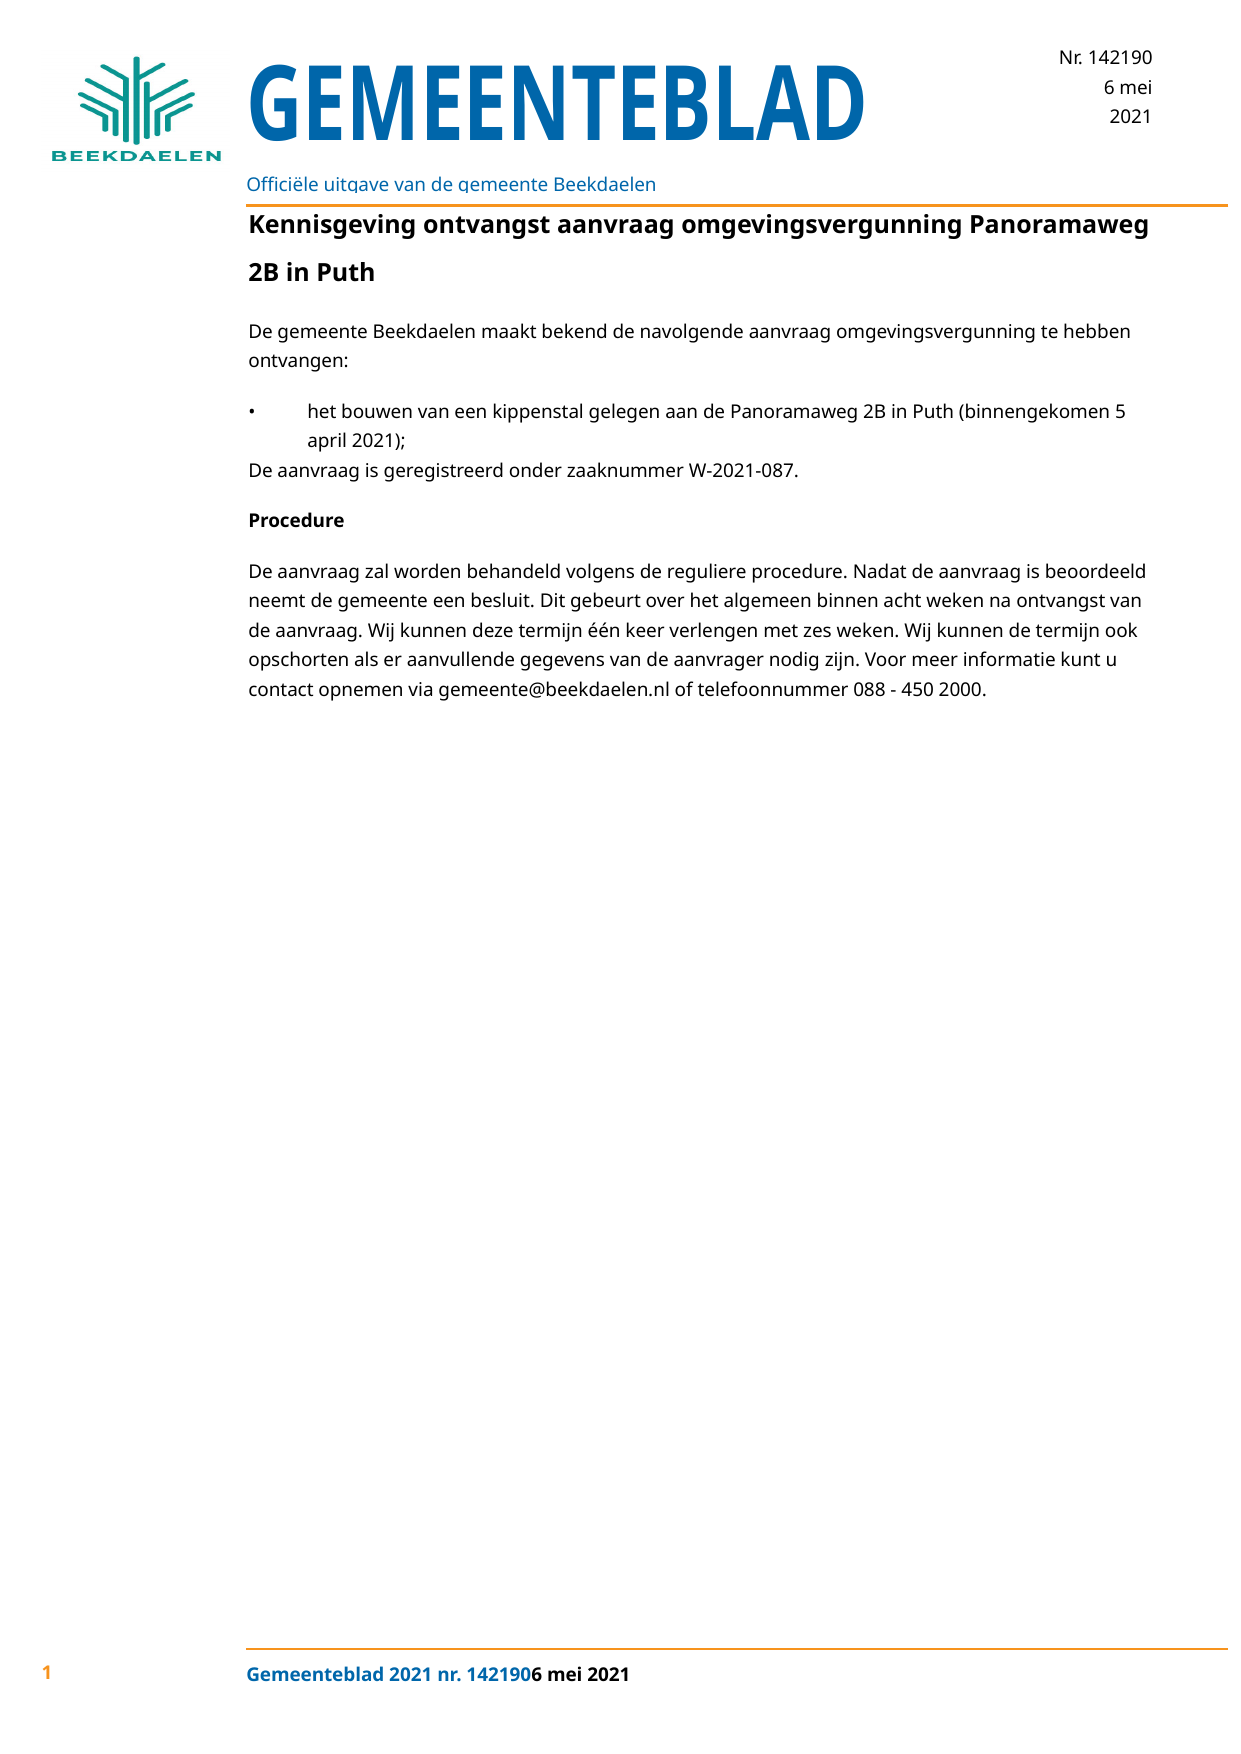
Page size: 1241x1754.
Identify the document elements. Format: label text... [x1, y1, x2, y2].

picture [41, 47, 231, 172]
text Procedure [248, 507, 1152, 533]
text Kennisgeving ontvangst aanvraag omgevingsvergunning Panoramaweg 2B in Puth [248, 207, 1152, 288]
list het bouwen van een kippenstal gelegen aan de Panoramaweg 2B in Puth (binnengekomen 5 april 2021); [248, 398, 1152, 453]
text De aanvraag is geregistreerd onder zaaknummer W-2021-087. [248, 457, 1152, 483]
text De aanvraag zal worden behandeld volgens de reguliere procedure. Nadat de aanvraag is beoordeeld neemt de gemeente een besluit. Dit gebeurt over het algemeen binnen acht weken na ontvangst van de aanvraag. Wij kunnen deze termijn één keer verlengen met zes weken. Wij kunnen de termijn ook opschorten als er aanvullende gegevens van de aanvrager nodig zijn. Voor meer informatie kunt u contact opnemen via gemeente@beekdaelen.nl of telefoonnummer 088 - 450 2000. [248, 558, 1152, 702]
text De gemeente Beekdaelen maakt bekend de navolgende aanvraag omgevingsvergunning te hebben ontvangen: [248, 318, 1152, 373]
